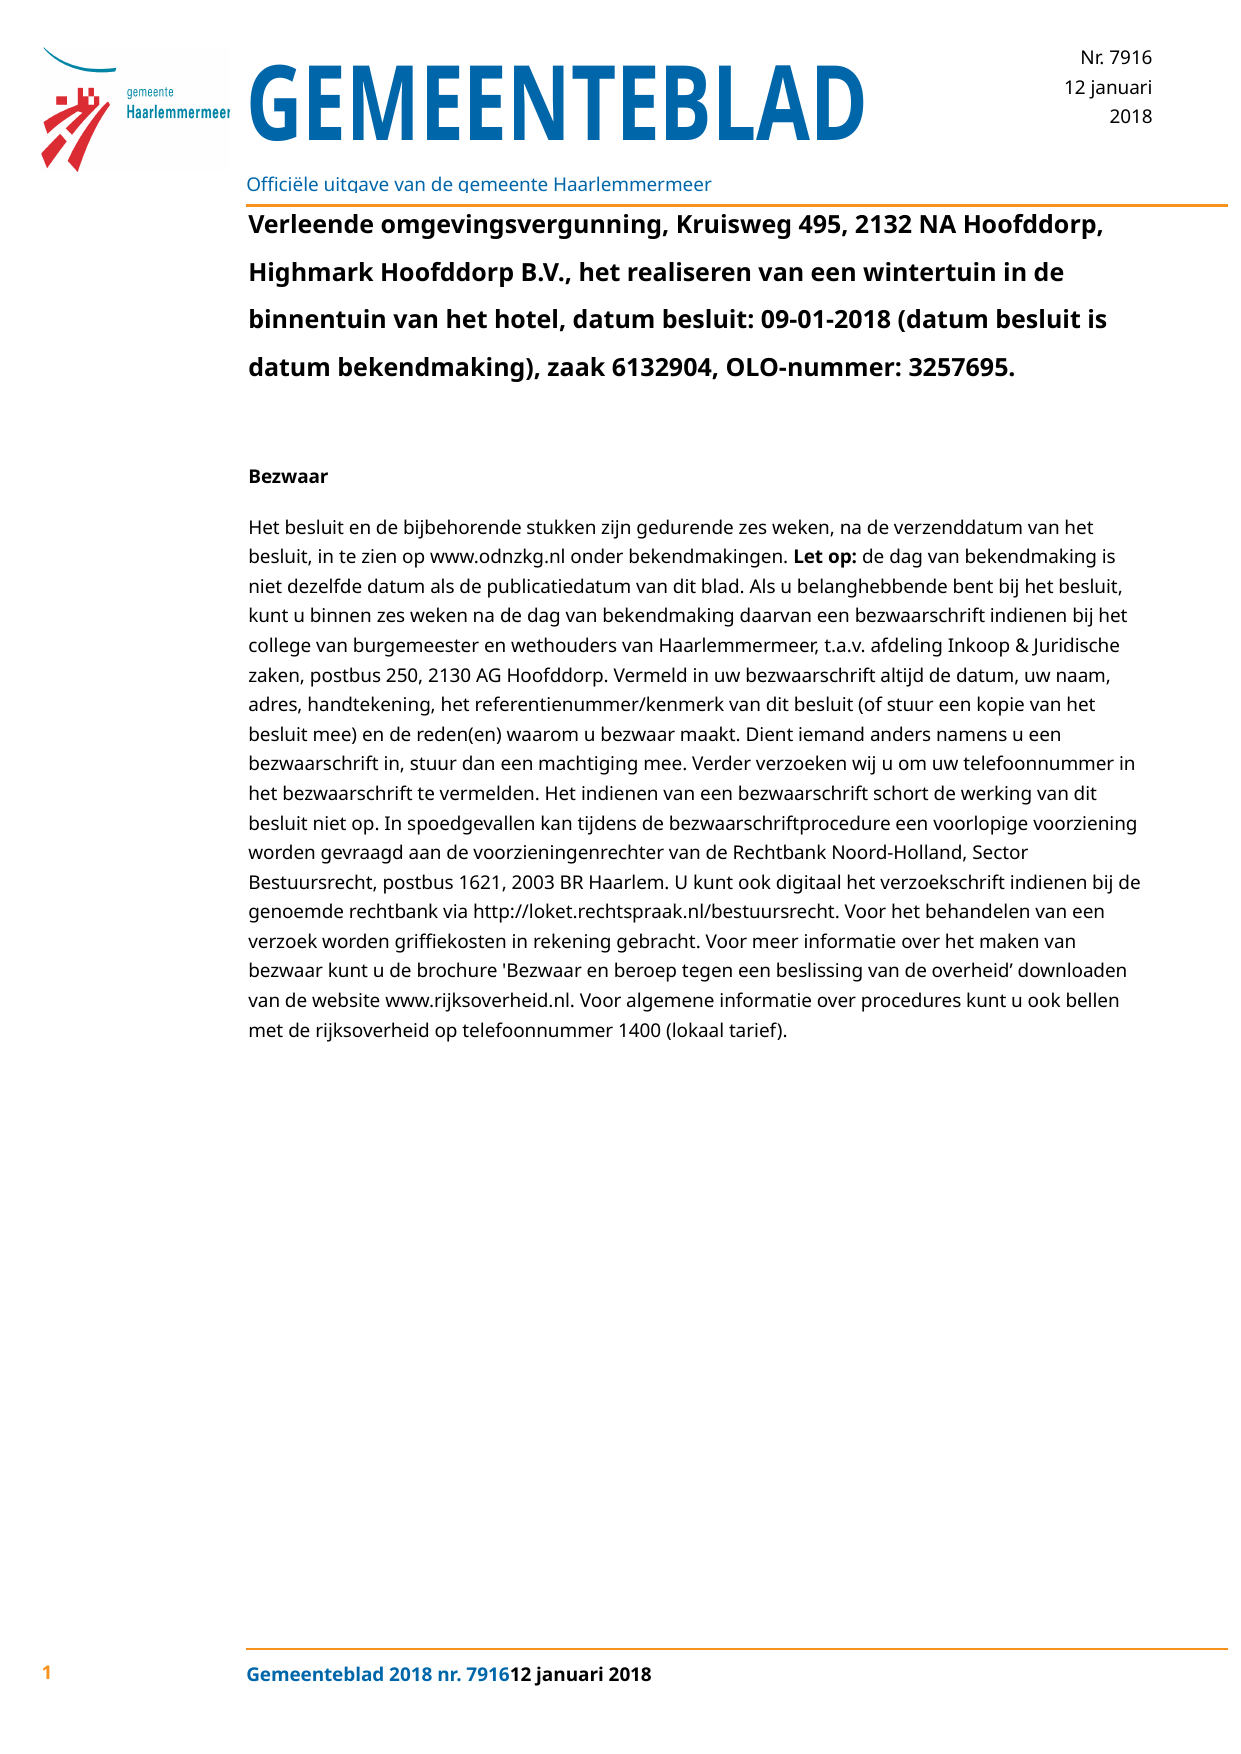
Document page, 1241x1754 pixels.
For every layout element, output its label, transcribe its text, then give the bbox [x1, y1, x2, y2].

text Het besluit en de bijbehorende stukken zijn gedurende zes weken, na de verzenddatum van het besluit, in te zien op www.odnzkg.nl onder bekendmakingen. Let op: de dag van bekendmaking is niet dezelfde datum als de publicatiedatum van dit blad. Als u belanghebbende bent bij het besluit, kunt u binnen zes weken na de dag van bekendmaking daarvan een bezwaarschrift indienen bij het college van burgemeester en wethouders van Haarlemmermeer, t.a.v. afdeling Inkoop & Juridische zaken, postbus 250, 2130 AG Hoofddorp. Vermeld in uw bezwaarschrift altijd de datum, uw naam, adres, handtekening, het referentienummer/kenmerk van dit besluit (of stuur een kopie van het besluit mee) en de reden(en) waarom u bezwaar maakt. Dient iemand anders namens u een bezwaarschrift in, stuur dan een machtiging mee. Verder verzoeken wij u om uw telefoonnummer in het bezwaarschrift te vermelden. Het indienen van een bezwaarschrift schort de werking van dit besluit niet op. In spoedgevallen kan tijdens de bezwaarschriftprocedure een voorlopige voorziening worden gevraagd aan de voorzieningenrechter van de Rechtbank Noord-Holland, Sector Bestuursrecht, postbus 1621, 2003 BR Haarlem. U kunt ook digitaal het verzoekschrift indienen bij de genoemde rechtbank via http://loket.rechtspraak.nl/bestuursrecht. Voor het behandelen van een verzoek worden griffiekosten in rekening gebracht. Voor meer informatie over het maken van bezwaar kunt u de brochure 'Bezwaar en beroep tegen een beslissing van de overheid’ downloaden van de website www.rijksoverheid.nl. Voor algemene informatie over procedures kunt u ook bellen met de rijksoverheid op telefoonnummer 1400 (lokaal tarief). [248, 514, 1152, 1043]
text Verleende omgevingsvergunning, Kruisweg 495, 2132 NA Hoofddorp, Highmark Hoofddorp B.V., het realiseren van een wintertuin in de binnentuin van het hotel, datum besluit: 09-01-2018 (datum besluit is datum bekendmaking), zaak 6132904, OLO-nummer: 3257695. [248, 207, 1152, 384]
text Bezwaar [248, 463, 1152, 489]
picture [41, 47, 231, 172]
